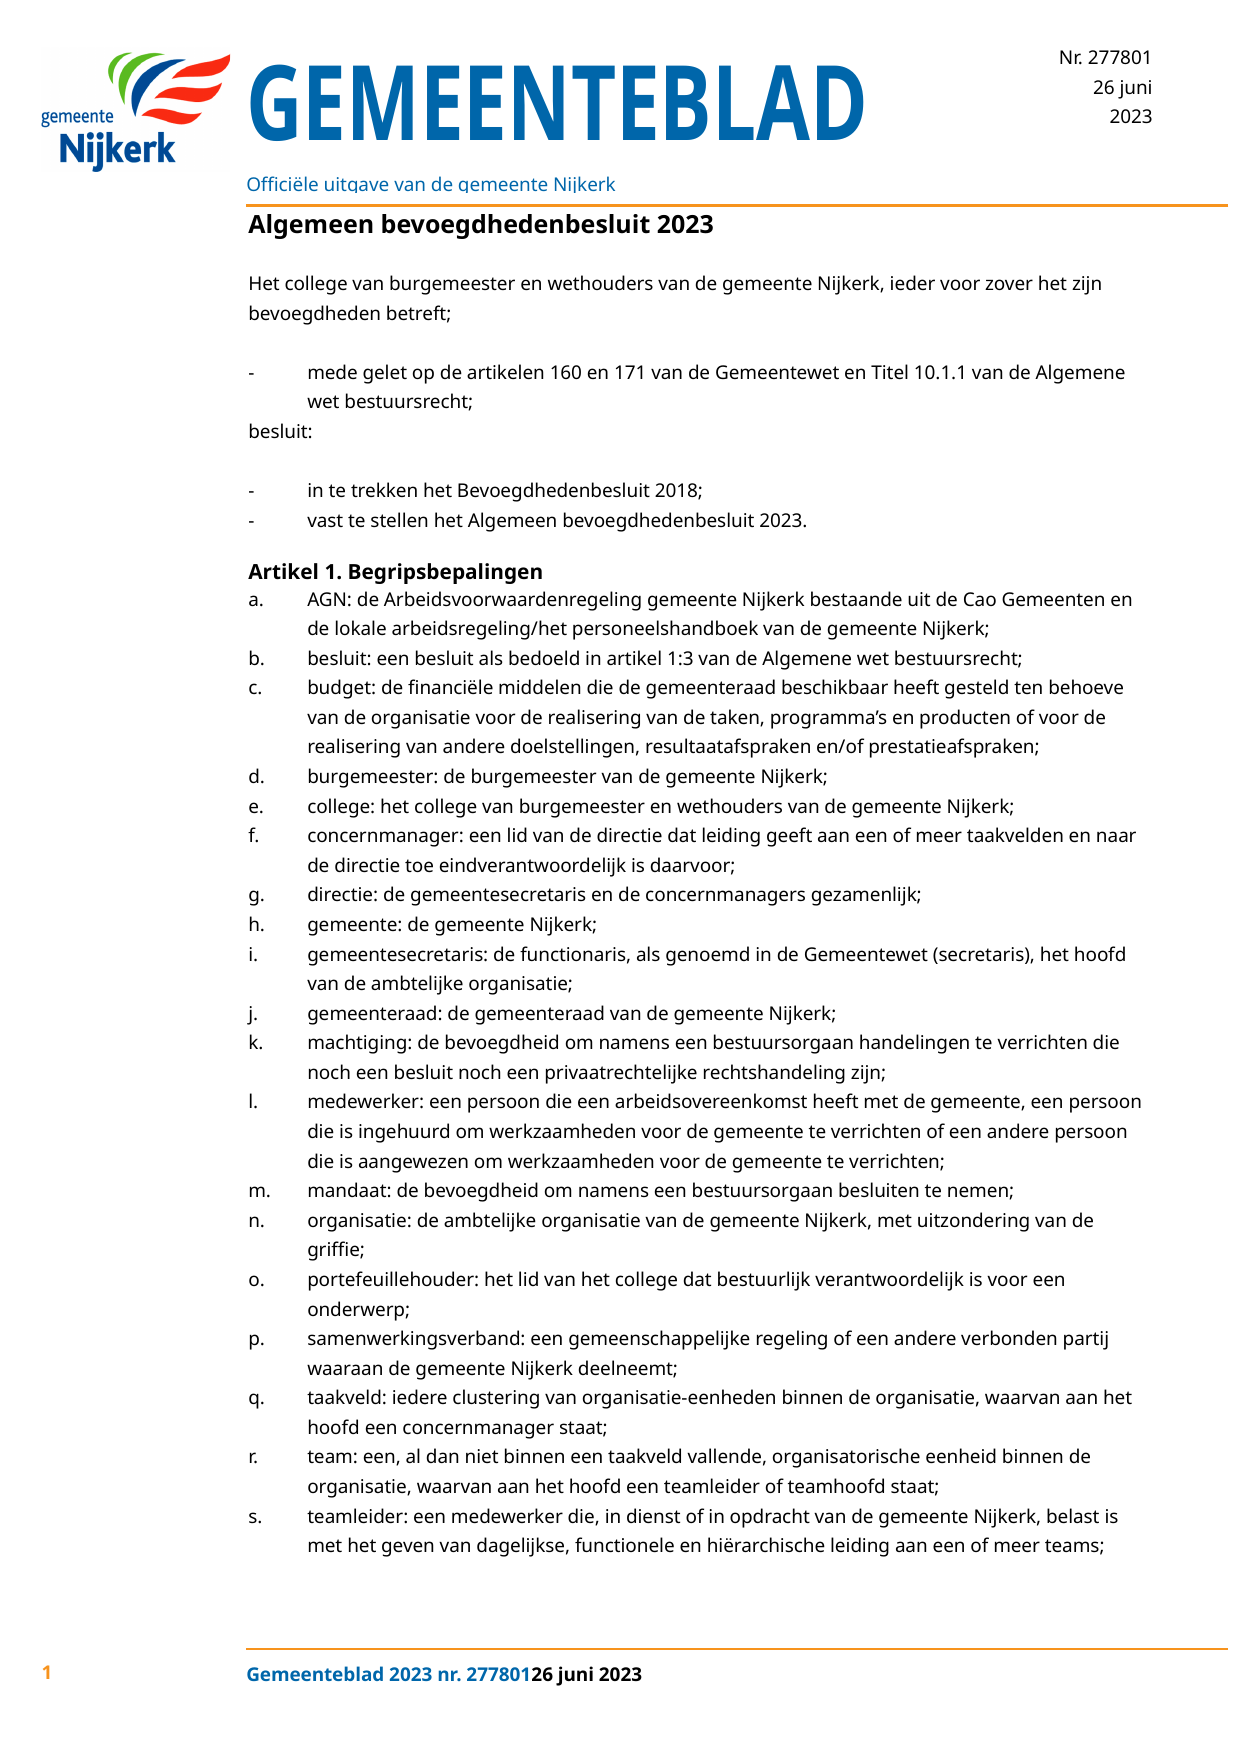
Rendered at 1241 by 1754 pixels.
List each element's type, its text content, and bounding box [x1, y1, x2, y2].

list samenwerkingsverband: een gemeenschappelijke regeling of een andere verbonden partij waaraan de gemeente Nijkerk deelneemt; [248, 1325, 1152, 1381]
list teamleider: een medewerker die, in dienst of in opdracht van de gemeente Nijkerk, belast is met het geven van dagelijkse, functionele en hiërarchische leiding aan een of meer teams; [248, 1503, 1152, 1558]
list besluit: een besluit als bedoeld in artikel 1:3 van de Algemene wet bestuursrecht; [248, 645, 1152, 671]
text Het college van burgemeester en wethouders van de gemeente Nijkerk, ieder voor zover het zijn bevoegdheden betreft; [248, 270, 1152, 326]
list vast te stellen het Algemeen bevoegdhedenbesluit 2023. [248, 507, 1152, 533]
text Artikel 1. Begripsbepalingen [248, 557, 1152, 586]
list burgemeester: de burgemeester van de gemeente Nijkerk; [248, 763, 1152, 789]
list college: het college van burgemeester en wethouders van de gemeente Nijkerk; [248, 793, 1152, 819]
list organisatie: de ambtelijke organisatie van de gemeente Nijkerk, met uitzondering van de griffie; [248, 1207, 1152, 1262]
list budget: de financiële middelen die de gemeenteraad beschikbaar heeft gesteld ten behoeve van de organisatie voor de realisering van de taken, programma’s en producten of voor de realisering van andere doelstellingen, resultaatafspraken en/of prestatieafspraken; [248, 674, 1152, 759]
list gemeentesecretaris: de functionaris, als genoemd in de Gemeentewet (secretaris), het hoofd van de ambtelijke organisatie; [248, 941, 1152, 996]
list taakveld: iedere clustering van organisatie-eenheden binnen de organisatie, waarvan aan het hoofd een concernmanager staat; [248, 1384, 1152, 1440]
list mede gelet op de artikelen 160 en 171 van de Gemeentewet en Titel 10.1.1 van de Algemene wet bestuursrecht; [248, 359, 1152, 414]
picture [41, 47, 231, 172]
list in te trekken het Bevoegdhedenbesluit 2018; [248, 477, 1152, 503]
text Algemeen bevoegdhedenbesluit 2023 [248, 207, 1152, 241]
list mandaat: de bevoegdheid om namens een bestuursorgaan besluiten te nemen; [248, 1177, 1152, 1203]
list medewerker: een persoon die een arbeidsovereenkomst heeft met de gemeente, een persoon die is ingehuurd om werkzaamheden voor de gemeente te verrichten of een andere persoon die is aangewezen om werkzaamheden voor de gemeente te verrichten; [248, 1089, 1152, 1174]
text besluit: [248, 418, 1152, 444]
list team: een, al dan niet binnen een taakveld vallende, organisatorische eenheid binnen de organisatie, waarvan aan het hoofd een teamleider of teamhoofd staat; [248, 1444, 1152, 1499]
list AGN: de Arbeidsvoorwaardenregeling gemeente Nijkerk bestaande uit de Cao Gemeenten en de lokale arbeidsregeling/het personeelshandboek van de gemeente Nijkerk; [248, 586, 1152, 641]
list directie: de gemeentesecretaris en de concernmanagers gezamenlijk; [248, 882, 1152, 907]
list concernmanager: een lid van de directie dat leiding geeft aan een of meer taakvelden en naar de directie toe eindverantwoordelijk is daarvoor; [248, 822, 1152, 878]
list machtiging: de bevoegdheid om namens een bestuursorgaan handelingen te verrichten die noch een besluit noch een privaatrechtelijke rechtshandeling zijn; [248, 1029, 1152, 1085]
list gemeente: de gemeente Nijkerk; [248, 911, 1152, 937]
list gemeenteraad: de gemeenteraad van de gemeente Nijkerk; [248, 1000, 1152, 1026]
list portefeuillehouder: het lid van het college dat bestuurlijk verantwoordelijk is voor een onderwerp; [248, 1266, 1152, 1322]
